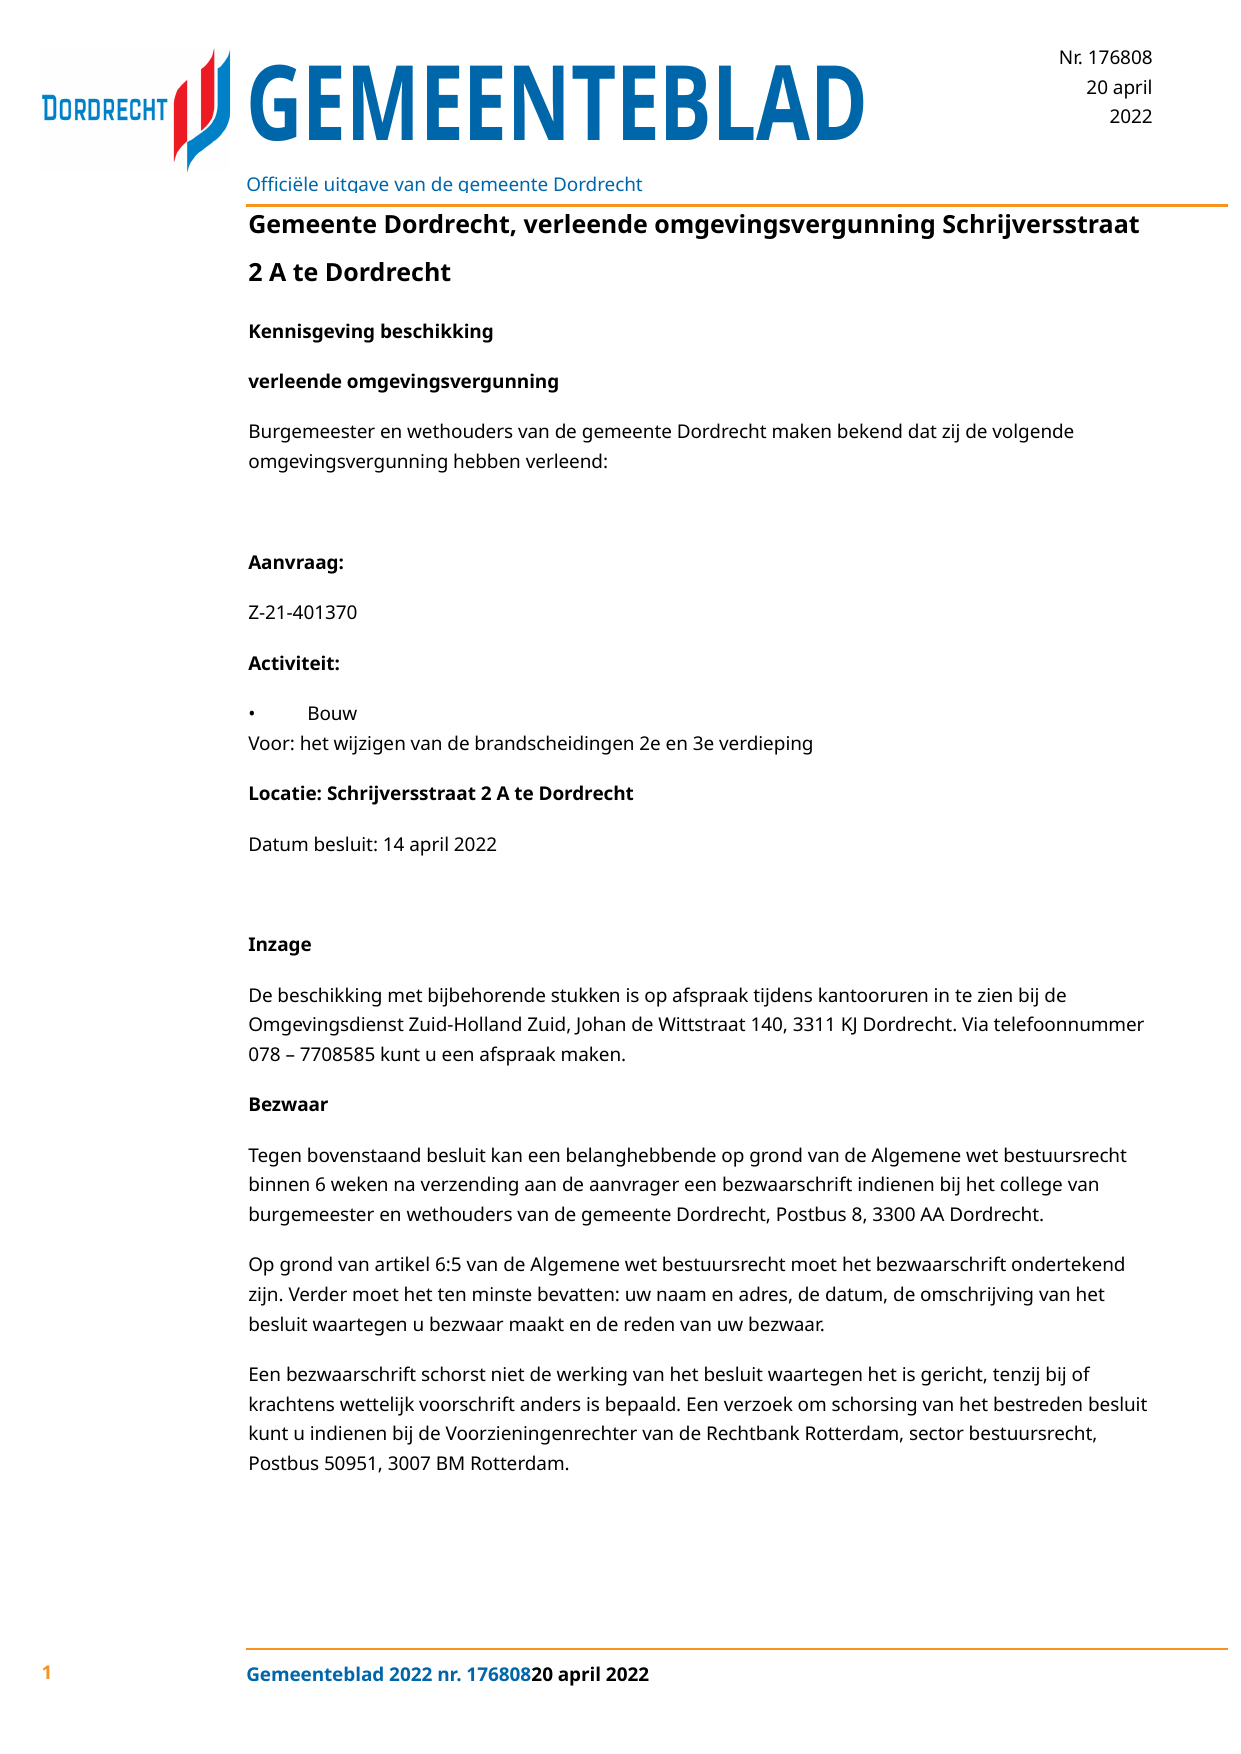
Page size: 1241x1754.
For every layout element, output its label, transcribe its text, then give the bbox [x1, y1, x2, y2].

text Tegen bovenstaand besluit kan een belanghebbende op grond van de Algemene wet bestuursrecht binnen 6 weken na verzending aan de aanvrager een bezwaarschrift indienen bij het college van burgemeester en wethouders van de gemeente Dordrecht, Postbus 8, 3300 AA Dordrecht. [248, 1142, 1152, 1227]
text Op grond van artikel 6:5 van de Algemene wet bestuursrecht moet het bezwaarschrift ondertekend zijn. Verder moet het ten minste bevatten: uw naam en adres, de datum, de omschrijving van het besluit waartegen u bezwaar maakt en de reden van uw bezwaar. [248, 1252, 1152, 1337]
text verleende omgevingsvergunning [248, 368, 1152, 394]
list Bouw [248, 700, 1152, 726]
text Kennisgeving beschikking [248, 318, 1152, 344]
text Voor: het wijzigen van de brandscheidingen 2e en 3e verdieping [248, 730, 1152, 756]
picture [41, 47, 231, 172]
text Een bezwaarschrift schorst niet de werking van het besluit waartegen het is gericht, tenzij bij of krachtens wettelijk voorschrift anders is bepaald. Een verzoek om schorsing van het bestreden besluit kunt u indienen bij de Voorzieningenrechter van de Rechtbank Rotterdam, sector bestuursrecht, Postbus 50951, 3007 BM Rotterdam. [248, 1361, 1152, 1476]
text Aanvraag: [248, 549, 1152, 575]
text Activiteit: [248, 650, 1152, 676]
text Inzage [248, 932, 1152, 957]
text De beschikking met bijbehorende stukken is op afspraak tijdens kantooruren in te zien bij de Omgevingsdienst Zuid-Holland Zuid, Johan de Wittstraat 140, 3311 KJ Dordrecht. Via telefoonnummer 078 – 7708585 kunt u een afspraak maken. [248, 982, 1152, 1067]
text Burgemeester en wethouders van de gemeente Dordrecht maken bekend dat zij de volgende omgevingsvergunning hebben verleend: [248, 419, 1152, 474]
text Bezwaar [248, 1092, 1152, 1117]
text Locatie: Schrijversstraat 2 A te Dordrecht [248, 780, 1152, 806]
text Gemeente Dordrecht, verleende omgevingsvergunning Schrijversstraat 2 A te Dordrecht [248, 207, 1152, 288]
text Datum besluit: 14 april 2022 [248, 831, 1152, 857]
text Z-21-401370 [248, 599, 1152, 625]
